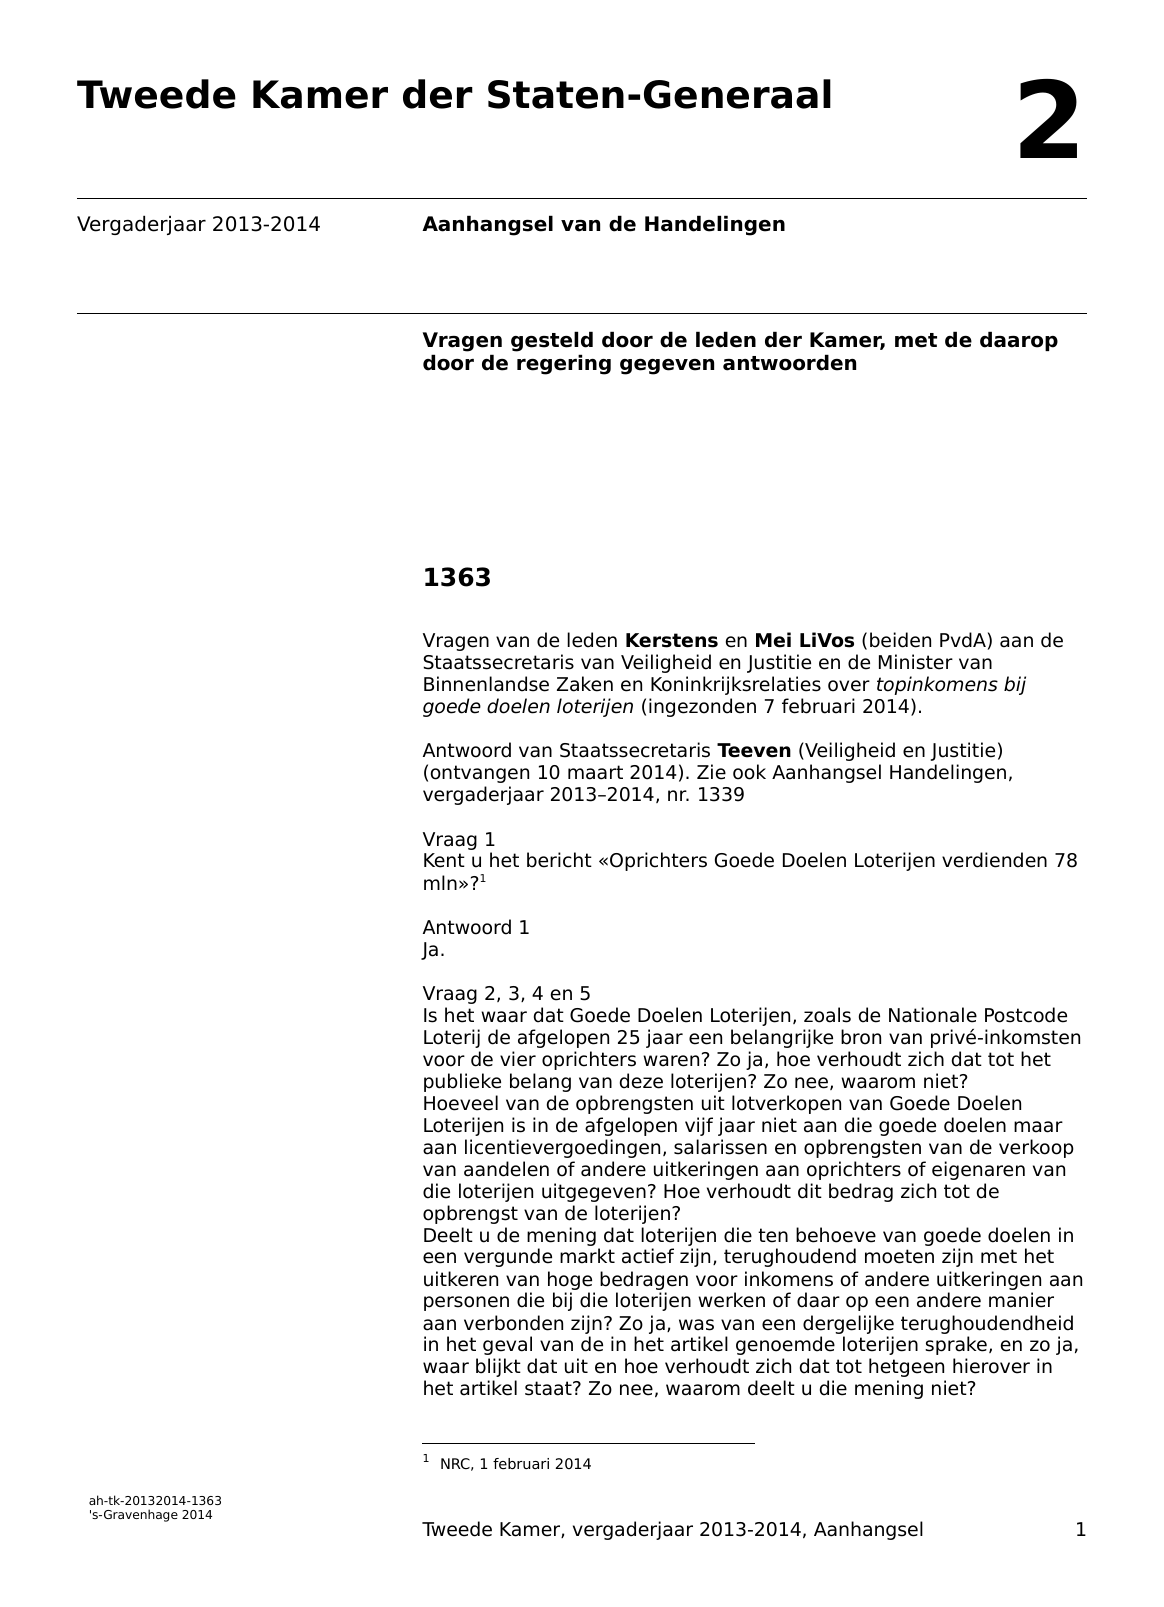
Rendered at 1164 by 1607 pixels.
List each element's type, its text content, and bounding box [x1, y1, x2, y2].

text Vraag 2, 3, 4 en 5 [422, 983, 1087, 1005]
table_cell Vragen gesteld door de leden der Kamer, met de daarop door de regering gegeven antwoorden [422, 314, 1087, 375]
text Vragen van de leden Kerstens en Mei LiVos (beiden PvdA) aan de Staatssecretaris van Veiligheid en Justitie en de Minister van Binnenlandse Zaken en Koninkrijksrelaties over topinkomens bij goede doelen loterijen (ingezonden 7 februari 2014). [422, 630, 1087, 718]
text Hoeveel van de opbrengsten uit lotverkopen van Goede Doelen Loterijen is in de afgelopen vijf jaar niet aan die goede doelen maar aan licentievergoedingen, salarissen en opbrengsten van de verkoop van aandelen of andere uitkeringen aan oprichters of eigenaren van die loterijen uitgegeven? Hoe verhoudt dit bedrag zich tot de opbrengst van de loterijen? [422, 1093, 1087, 1224]
table_cell Vergaderjaar 2013-2014 [77, 199, 422, 313]
text NRC, 1 februari 2014 [422, 1452, 1087, 1474]
text Ja. [422, 938, 1087, 961]
table_cell [77, 314, 422, 375]
text Is het waar dat Goede Doelen Loterijen, zoals de Nationale Postcode Loterij de afgelopen 25 jaar een belangrijke bron van privé-inkomsten voor de vier oprichters waren? Zo ja, hoe verhoudt zich dat tot het publieke belang van deze loterijen? Zo nee, waarom niet? [422, 1005, 1087, 1093]
text ah-tk-20132014-1363 [88, 1494, 323, 1508]
table_cell Aanhangsel van de Handelingen [422, 199, 1087, 313]
text 's-Gravenhage 2014 [88, 1508, 323, 1522]
text Antwoord 1 [422, 917, 1087, 938]
text 1363 [422, 563, 1087, 592]
text Kent u het bericht «Oprichters Goede Doelen Loterijen verdienden 78 mln»? [422, 850, 1087, 894]
table_header Tweede Kamer der Staten-Generaal [77, 59, 886, 198]
table_header 2 [886, 59, 1087, 198]
text Vraag 1 [422, 828, 1087, 850]
text Deelt u de mening dat loterijen die ten behoeve van goede doelen in een vergunde markt actief zijn, terughoudend moeten zijn met het uitkeren van hoge bedragen voor inkomens of andere uitkeringen aan personen die bij die loterijen werken of daar op een andere manier aan verbonden zijn? Zo ja, was van een dergelijke terughoudendheid in het geval van de in het artikel genoemde loterijen sprake, en zo ja, waar blijkt dat uit en hoe verhoudt zich dat tot hetgeen hierover in het artikel staat? Zo nee, waarom deelt u die mening niet? [422, 1224, 1087, 1400]
text Antwoord van Staatssecretaris Teeven (Veiligheid en Justitie) (ontvangen 10 maart 2014). Zie ook Aanhangsel Handelingen, vergaderjaar 2013–2014, nr. 1339 [422, 740, 1087, 806]
